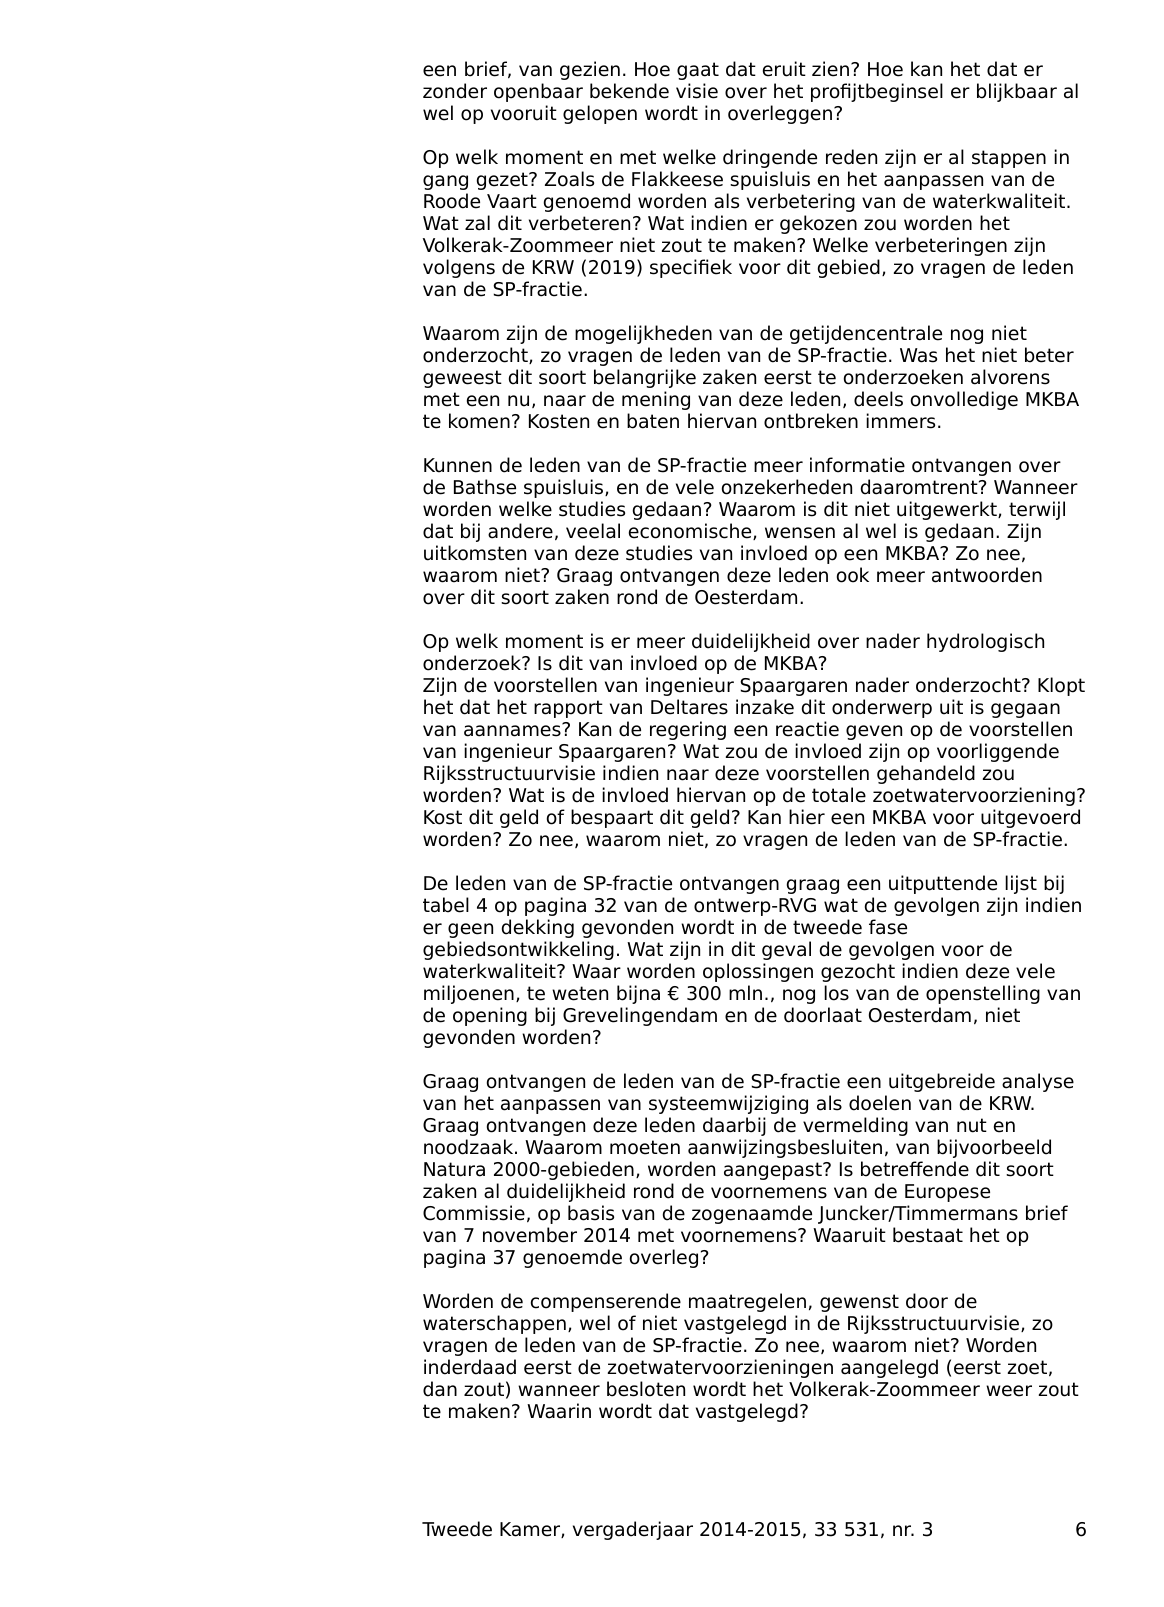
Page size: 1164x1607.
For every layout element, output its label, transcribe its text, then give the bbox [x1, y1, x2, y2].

text Kunnen de leden van de SP-fractie meer informatie ontvangen over de Bathse spuisluis, en de vele onzekerheden daaromtrent? Wanneer worden welke studies gedaan? Waarom is dit niet uitgewerkt, terwijl dat bij andere, veelal economische, wensen al wel is gedaan. Zijn uitkomsten van deze studies van invloed op een MKBA? Zo nee, waarom niet? Graag ontvangen deze leden ook meer antwoorden over dit soort zaken rond de Oesterdam. [422, 455, 1087, 609]
text Op welk moment is er meer duidelijkheid over nader hydrologisch onderzoek? Is dit van invloed op de MKBA? [422, 631, 1087, 675]
text Graag ontvangen de leden van de SP-fractie een uitgebreide analyse van het aanpassen van systeemwijziging als doelen van de KRW. Graag ontvangen deze leden daarbij de vermelding van nut en noodzaak. Waarom moeten aanwijzingsbesluiten, van bijvoorbeeld Natura 2000-gebieden, worden aangepast? Is betreffende dit soort zaken al duidelijkheid rond de voornemens van de Europese Commissie, op basis van de zogenaamde Juncker/Timmermans brief van 7 november 2014 met voornemens? Waaruit bestaat het op pagina 37 genoemde overleg? [422, 1071, 1087, 1269]
text Worden de compenserende maatregelen, gewenst door de waterschappen, wel of niet vastgelegd in de Rijksstructuurvisie, zo vragen de leden van de SP-fractie. Zo nee, waarom niet? Worden inderdaad eerst de zoetwatervoorzieningen aangelegd (eerst zoet, dan zout) wanneer besloten wordt het Volkerak-Zoommeer weer zout te maken? Waarin wordt dat vastgelegd? [422, 1291, 1087, 1423]
text De leden van de SP-fractie ontvangen graag een uitputtende lijst bij tabel 4 op pagina 32 van de ontwerp-RVG wat de gevolgen zijn indien er geen dekking gevonden wordt in de tweede fase gebiedsontwikkeling. Wat zijn in dit geval de gevolgen voor de waterkwaliteit? Waar worden oplossingen gezocht indien deze vele miljoenen, te weten bijna € 300 mln., nog los van de openstelling van de opening bij Grevelingendam en de doorlaat Oesterdam, niet gevonden worden? [422, 873, 1087, 1049]
text Waarom zijn de mogelijkheden van de getijdencentrale nog niet onderzocht, zo vragen de leden van de SP-fractie. Was het niet beter geweest dit soort belangrijke zaken eerst te onderzoeken alvorens met een nu, naar de mening van deze leden, deels onvolledige MKBA te komen? Kosten en baten hiervan ontbreken immers. [422, 323, 1087, 433]
text een brief, van gezien. Hoe gaat dat eruit zien? Hoe kan het dat er zonder openbaar bekende visie over het profijtbeginsel er blijkbaar al wel op vooruit gelopen wordt in overleggen? [422, 59, 1087, 125]
text Zijn de voorstellen van ingenieur Spaargaren nader onderzocht? Klopt het dat het rapport van Deltares inzake dit onderwerp uit is gegaan van aannames? Kan de regering een reactie geven op de voorstellen van ingenieur Spaargaren? Wat zou de invloed zijn op voorliggende Rijksstructuurvisie indien naar deze voorstellen gehandeld zou worden? Wat is de invloed hiervan op de totale zoetwatervoorziening? Kost dit geld of bespaart dit geld? Kan hier een MKBA voor uitgevoerd worden? Zo nee, waarom niet, zo vragen de leden van de SP-fractie. [422, 675, 1087, 851]
text Op welk moment en met welke dringende reden zijn er al stappen in gang gezet? Zoals de Flakkeese spuisluis en het aanpassen van de Roode Vaart genoemd worden als verbetering van de waterkwaliteit. Wat zal dit verbeteren? Wat indien er gekozen zou worden het Volkerak-Zoommeer niet zout te maken? Welke verbeteringen zijn volgens de KRW (2019) specifiek voor dit gebied, zo vragen de leden van de SP-fractie. [422, 147, 1087, 301]
